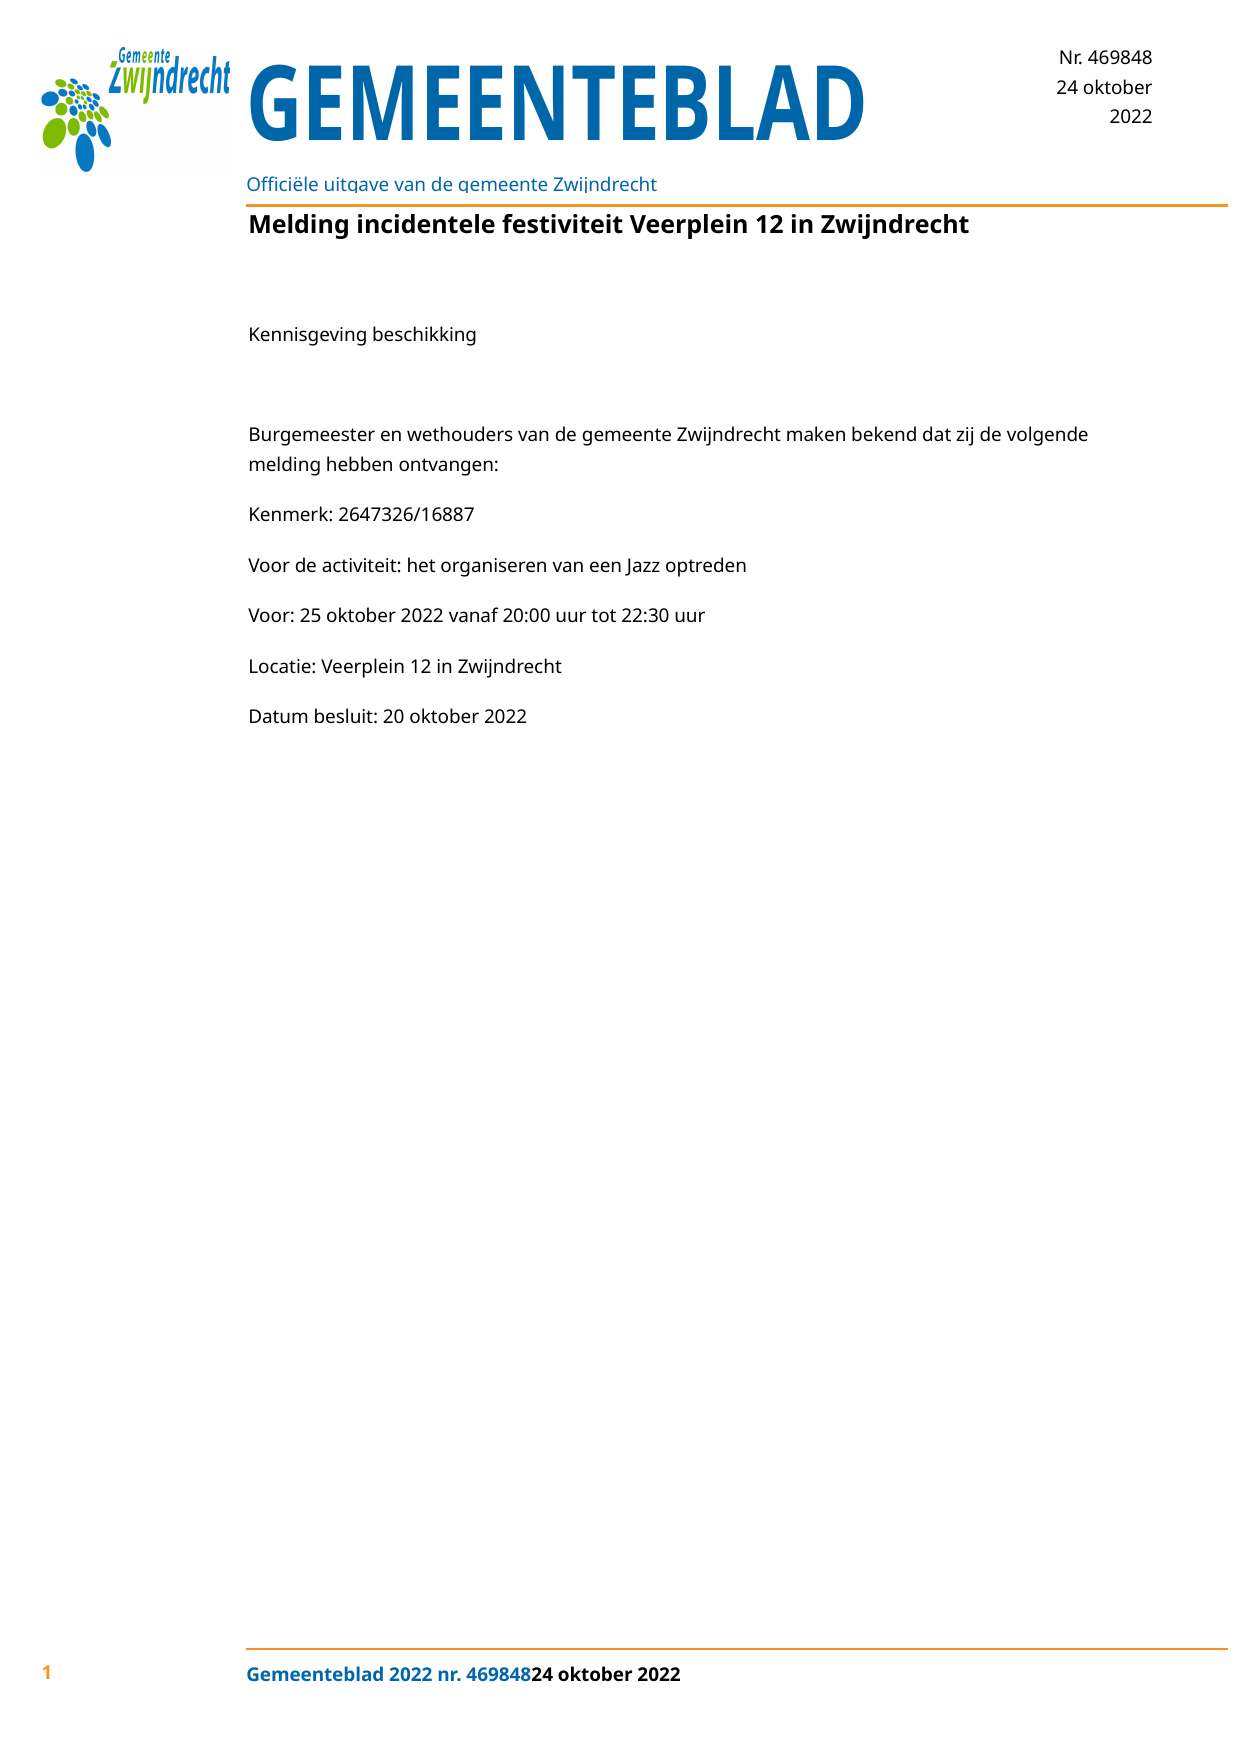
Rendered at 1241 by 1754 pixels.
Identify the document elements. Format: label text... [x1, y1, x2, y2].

text Voor: 25 oktober 2022 vanaf 20:00 uur tot 22:30 uur [248, 602, 1152, 628]
text Kenmerk: 2647326/16887 [248, 502, 1152, 527]
text Datum besluit: 20 oktober 2022 [248, 703, 1152, 729]
text Burgemeester en wethouders van de gemeente Zwijndrecht maken bekend dat zij de volgende melding hebben ontvangen: [248, 422, 1152, 477]
text Voor de activiteit: het organiseren van een Jazz optreden [248, 552, 1152, 578]
text Kennisgeving beschikking [248, 321, 1152, 346]
picture [41, 47, 231, 172]
text Melding incidentele festiviteit Veerplein 12 in Zwijndrecht [248, 207, 1152, 241]
text Locatie: Veerplein 12 in Zwijndrecht [248, 653, 1152, 678]
